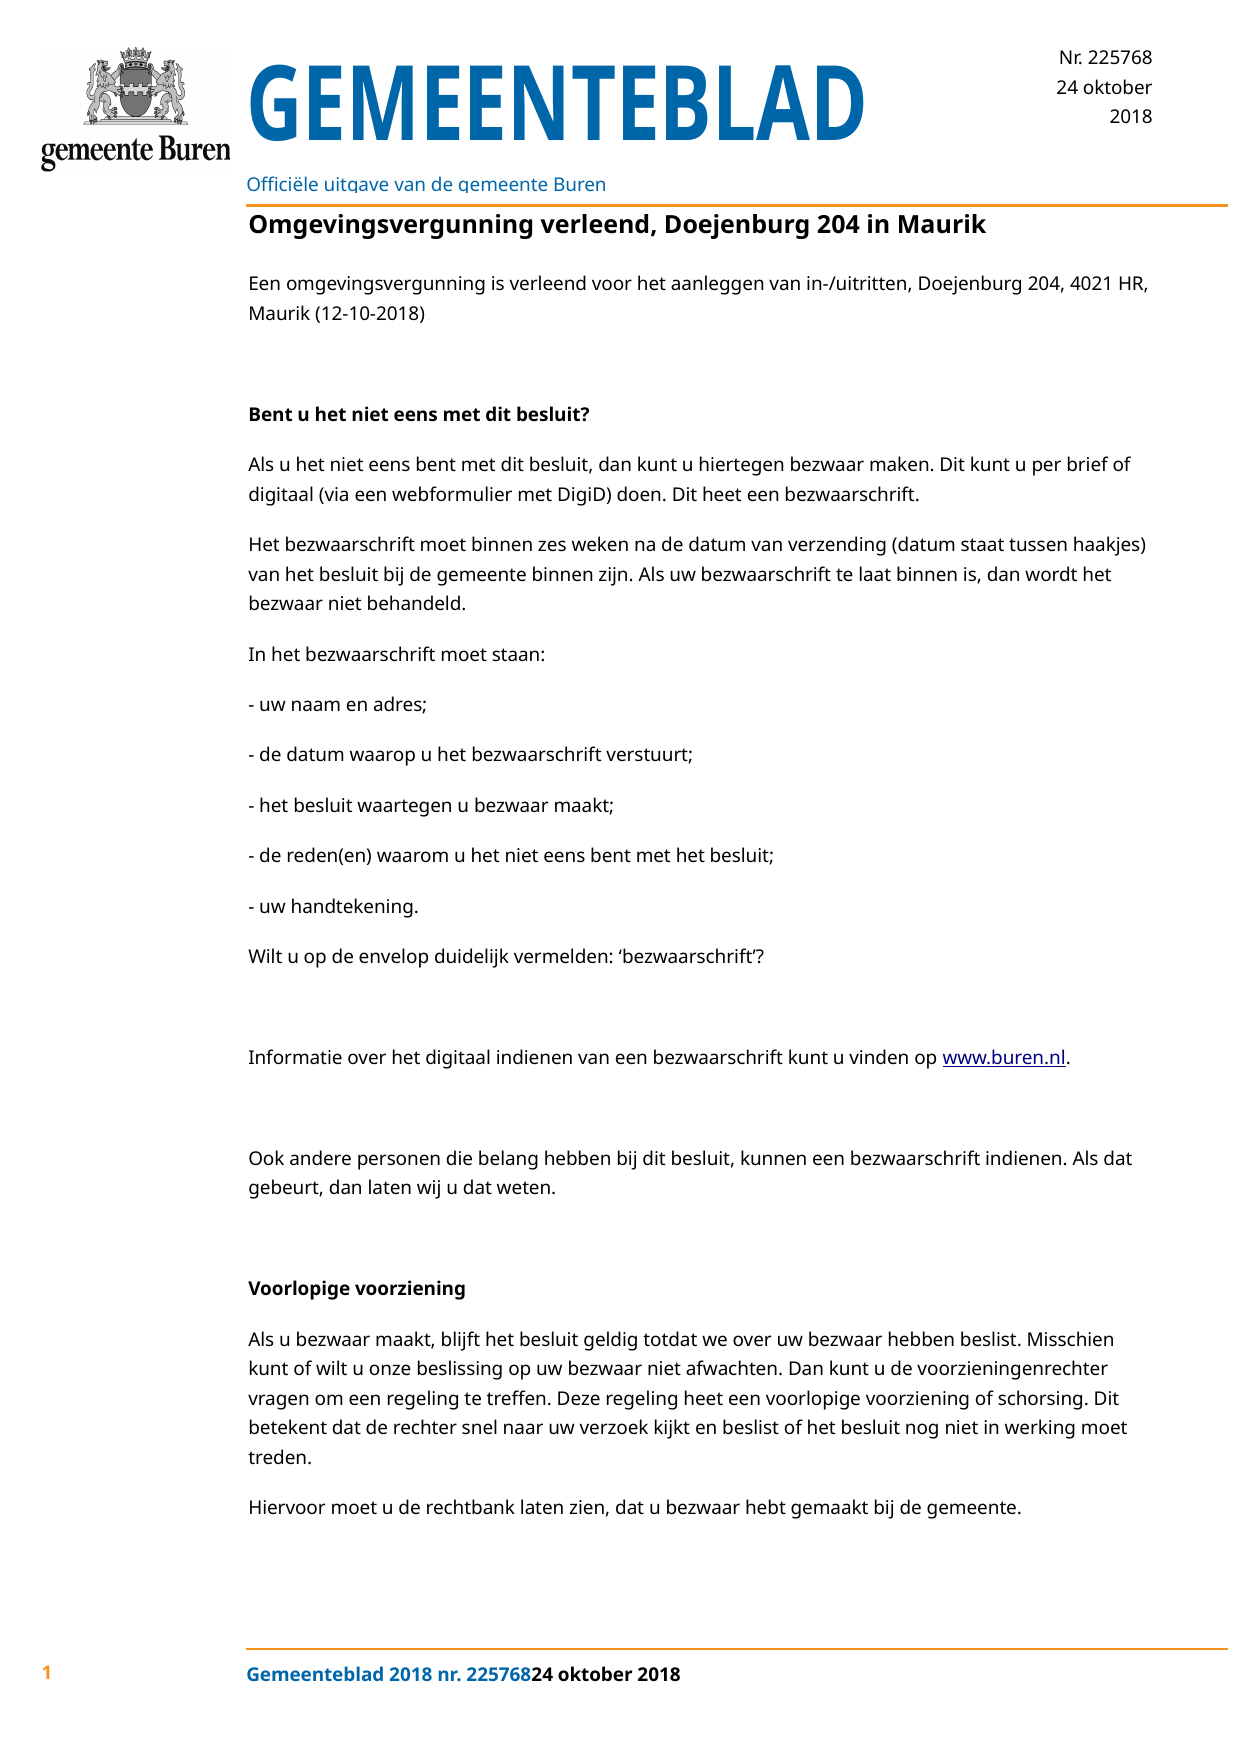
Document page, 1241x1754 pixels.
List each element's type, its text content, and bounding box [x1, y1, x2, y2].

text Als u bezwaar maakt, blijft het besluit geldig totdat we over uw bezwaar hebben beslist. Misschien kunt of wilt u onze beslissing op uw bezwaar niet afwachten. Dan kunt u de voorzieningenrechter vragen om een regeling te treffen. Deze regeling heet een voorlopige voorziening of schorsing. Dit betekent dat de rechter snel naar uw verzoek kijkt en beslist of het besluit nog niet in werking moet treden. [248, 1326, 1152, 1470]
text - uw naam en adres; [248, 691, 1152, 717]
text Het bezwaarschrift moet binnen zes weken na de datum van verzending (datum staat tussen haakjes) van het besluit bij de gemeente binnen zijn. Als uw bezwaarschrift te laat binnen is, dan wordt het bezwaar niet behandeld. [248, 531, 1152, 616]
text - de reden(en) waarom u het niet eens bent met het besluit; [248, 842, 1152, 868]
text Wilt u op de envelop duidelijk vermelden: ‘bezwaarschrift’? [248, 943, 1152, 969]
text Een omgevingsvergunning is verleend voor het aanleggen van in-/uitritten, Doejenburg 204, 4021 HR, Maurik (12-10-2018) [248, 270, 1152, 326]
text In het bezwaarschrift moet staan: [248, 641, 1152, 666]
text Omgevingsvergunning verleend, Doejenburg 204 in Maurik [248, 207, 1152, 241]
picture [41, 47, 231, 172]
text Als u het niet eens bent met dit besluit, dan kunt u hiertegen bezwaar maken. Dit kunt u per brief of digitaal (via een webformulier met DigiD) doen. Dit heet een bezwaarschrift. [248, 451, 1152, 506]
text Hiervoor moet u de rechtbank laten zien, dat u bezwaar hebt gemaakt bij de gemeente. [248, 1494, 1152, 1520]
text - de datum waarop u het bezwaarschrift verstuurt; [248, 742, 1152, 767]
text Ook andere personen die belang hebben bij dit besluit, kunnen een bezwaarschrift indienen. Als dat gebeurt, dan laten wij u dat weten. [248, 1145, 1152, 1200]
text - uw handtekening. [248, 893, 1152, 918]
text Bent u het niet eens met dit besluit? [248, 401, 1152, 426]
text Voorlopige voorziening [248, 1275, 1152, 1301]
text Informatie over het digitaal indienen van een bezwaarschrift kunt u vinden op www.buren.nl. [248, 1044, 1152, 1070]
text - het besluit waartegen u bezwaar maakt; [248, 792, 1152, 818]
